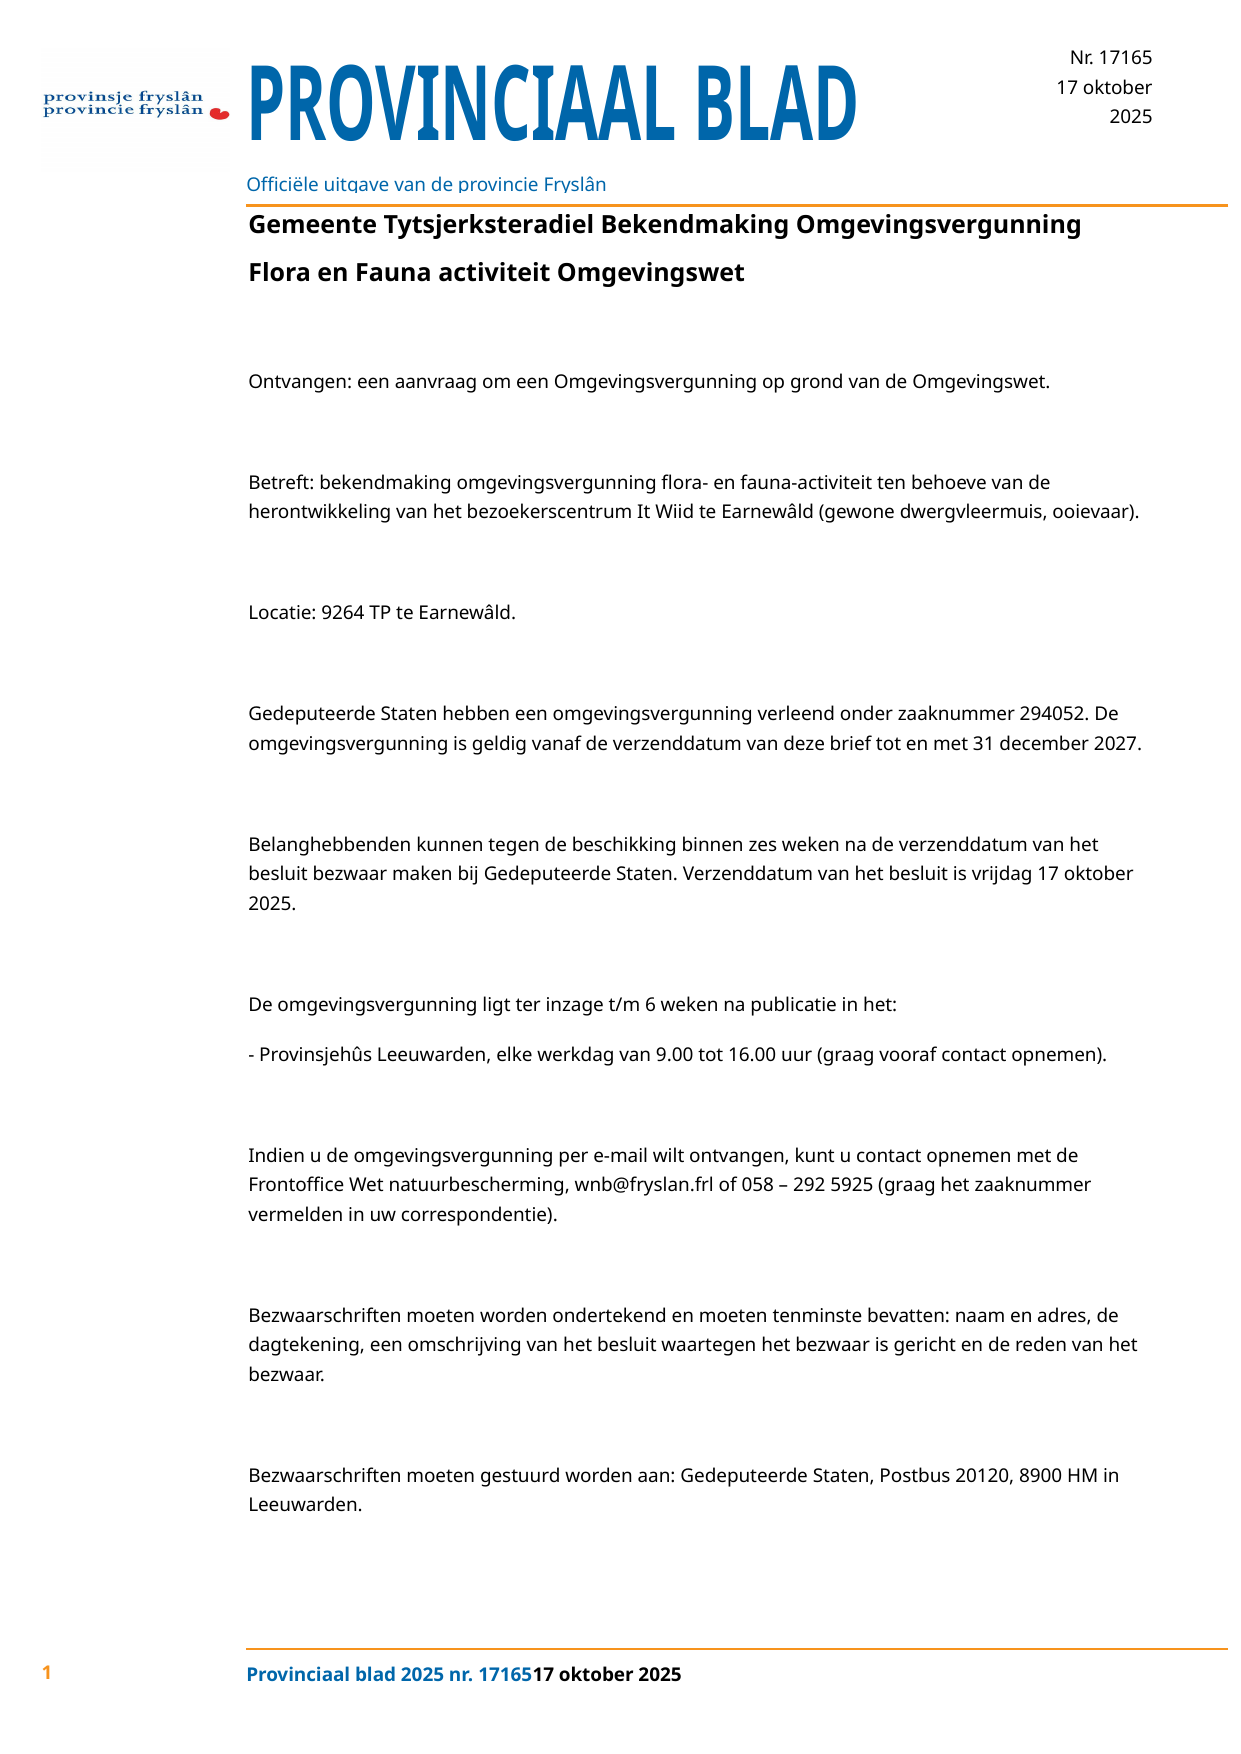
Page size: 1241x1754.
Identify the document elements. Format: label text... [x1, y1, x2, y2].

picture [41, 47, 231, 172]
text Bezwaarschriften moeten gestuurd worden aan: Gedeputeerde Staten, Postbus 20120, 8900 HM in Leeuwarden. [248, 1462, 1152, 1517]
text Gedeputeerde Staten hebben een omgevingsvergunning verleend onder zaaknummer 294052. De omgevingsvergunning is geldig vanaf de verzenddatum van deze brief tot en met 31 december 2027. [248, 700, 1152, 756]
text - Provinsjehûs Leeuwarden, elke werkdag van 9.00 tot 16.00 uur (graag vooraf contact opnemen). [248, 1041, 1152, 1067]
text Ontvangen: een aanvraag om een Omgevingsvergunning op grond van de Omgevingswet. [248, 368, 1152, 394]
text Locatie: 9264 TP te Earnewâld. [248, 599, 1152, 625]
text Bezwaarschriften moeten worden ondertekend en moeten tenminste bevatten: naam en adres, de dagtekening, een omschrijving van het besluit waartegen het bezwaar is gericht en de reden van het bezwaar. [248, 1302, 1152, 1387]
text Indien u de omgevingsvergunning per e-mail wilt ontvangen, kunt u contact opnemen met de Frontoffice Wet natuurbescherming, wnb@fryslan.frl of 058 – 292 5925 (graag het zaaknummer vermelden in uw correspondentie). [248, 1142, 1152, 1227]
text Betreft: bekendmaking omgevingsvergunning flora- en fauna-activiteit ten behoeve van de herontwikkeling van het bezoekerscentrum It Wiid te Earnewâld (gewone dwergvleermuis, ooievaar). [248, 469, 1152, 524]
text De omgevingsvergunning ligt ter inzage t/m 6 weken na publicatie in het: [248, 991, 1152, 1017]
text Gemeente Tytsjerksteradiel Bekendmaking Omgevingsvergunning Flora en Fauna activiteit Omgevingswet [248, 207, 1152, 288]
text Belanghebbenden kunnen tegen de beschikking binnen zes weken na de verzenddatum van het besluit bezwaar maken bij Gedeputeerde Staten. Verzenddatum van het besluit is vrijdag 17 oktober 2025. [248, 831, 1152, 916]
